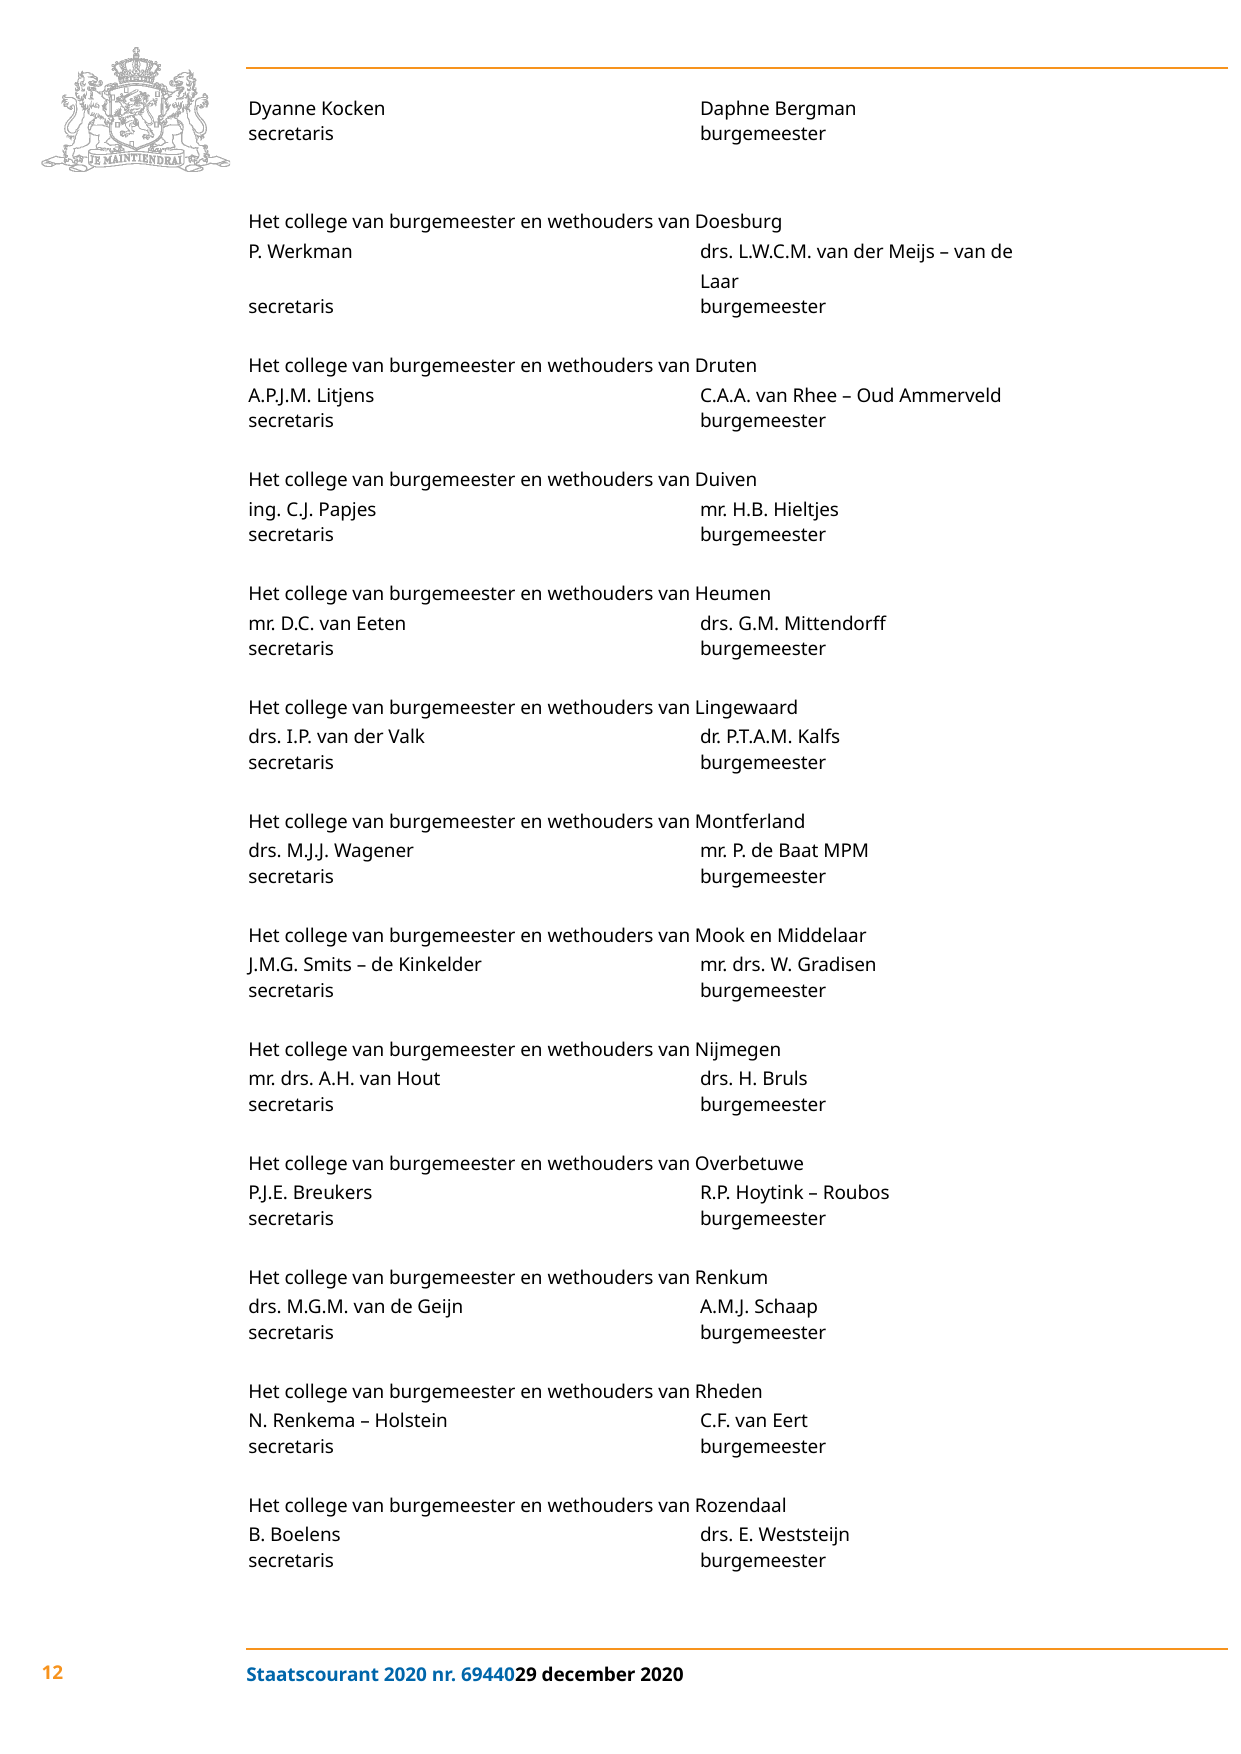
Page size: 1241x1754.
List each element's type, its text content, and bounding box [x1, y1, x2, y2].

table_header mr. H.B. Hieltjes [700, 496, 1152, 522]
table_header mr. P. de Baat MPM [700, 838, 1152, 863]
table_cell secretaris [248, 636, 700, 661]
text Het college van burgemeester en wethouders van Druten [248, 352, 1152, 378]
table_header J.M.G. Smits – de Kinkelder [248, 952, 700, 977]
table_cell burgemeester [700, 408, 1152, 433]
text Het college van burgemeester en wethouders van Nijmegen [248, 1036, 1152, 1062]
table_cell burgemeester [700, 294, 1152, 319]
table_cell secretaris [248, 522, 700, 547]
table_cell burgemeester [700, 978, 1152, 1003]
table_header drs. M.J.J. Wagener [248, 838, 700, 863]
table_header mr. drs. W. Gradisen [700, 952, 1152, 977]
table_header drs. I.P. van der Valk [248, 724, 700, 749]
text Het college van burgemeester en wethouders van Duiven [248, 466, 1152, 492]
table_header drs. G.M. Mittendorff [700, 610, 1152, 636]
text Het college van burgemeester en wethouders van Montferland [248, 808, 1152, 834]
text Het college van burgemeester en wethouders van Rozendaal [248, 1492, 1152, 1517]
text Het college van burgemeester en wethouders van Heumen [248, 580, 1152, 606]
table_cell burgemeester [700, 636, 1152, 661]
table_header drs. E. Weststeijn [700, 1521, 1152, 1547]
table_header drs. H. Bruls [700, 1066, 1152, 1091]
table_cell burgemeester [700, 1319, 1152, 1345]
table_cell burgemeester [700, 1205, 1152, 1231]
text Het college van burgemeester en wethouders van Doesburg [248, 209, 1152, 234]
table_cell secretaris [248, 1205, 700, 1231]
table_cell secretaris [248, 978, 700, 1003]
table_header N. Renkema – Holstein [248, 1408, 700, 1433]
table_header mr. drs. A.H. van Hout [248, 1066, 700, 1091]
table_header Dyanne Kocken [248, 95, 700, 121]
table_cell burgemeester [700, 1433, 1152, 1459]
table_cell burgemeester [700, 1547, 1152, 1573]
table_header ing. C.J. Papjes [248, 496, 700, 522]
table_header drs. M.G.M. van de Geijn [248, 1294, 700, 1319]
text Het college van burgemeester en wethouders van Lingewaard [248, 694, 1152, 720]
table_cell secretaris [248, 408, 700, 433]
table_cell secretaris [248, 294, 700, 319]
table_header mr. D.C. van Eeten [248, 610, 700, 636]
table_header dr. P.T.A.M. Kalfs [700, 724, 1152, 749]
table_cell secretaris [248, 864, 700, 889]
table_cell secretaris [248, 1319, 700, 1345]
table_header P.J.E. Breukers [248, 1180, 700, 1205]
table_cell secretaris [248, 750, 700, 775]
table_header R.P. Hoytink – Roubos [700, 1180, 1152, 1205]
table_header P. Werkman [248, 238, 700, 294]
table_header Daphne Bergman [700, 95, 1152, 121]
table_cell burgemeester [700, 121, 1152, 146]
table_cell secretaris [248, 1433, 700, 1459]
table_cell burgemeester [700, 1091, 1152, 1117]
table_cell burgemeester [700, 750, 1152, 775]
table_cell secretaris [248, 1091, 700, 1117]
text Het college van burgemeester en wethouders van Overbetuwe [248, 1150, 1152, 1176]
text Het college van burgemeester en wethouders van Mook en Middelaar [248, 922, 1152, 948]
table_header C.A.A. van Rhee – Oud Ammerveld [700, 382, 1152, 408]
table_header A.M.J. Schaap [700, 1294, 1152, 1319]
table_header C.F. van Eert [700, 1408, 1152, 1433]
table_header A.P.J.M. Litjens [248, 382, 700, 408]
table_cell secretaris [248, 121, 700, 146]
table_header drs. L.W.C.M. van der Meijs – van de Laar [700, 238, 1152, 294]
table_cell secretaris [248, 1547, 700, 1573]
picture [41, 47, 231, 172]
table_header B. Boelens [248, 1521, 700, 1547]
table_cell burgemeester [700, 864, 1152, 889]
text Het college van burgemeester en wethouders van Renkum [248, 1264, 1152, 1289]
table_cell burgemeester [700, 522, 1152, 547]
text Het college van burgemeester en wethouders van Rheden [248, 1378, 1152, 1403]
